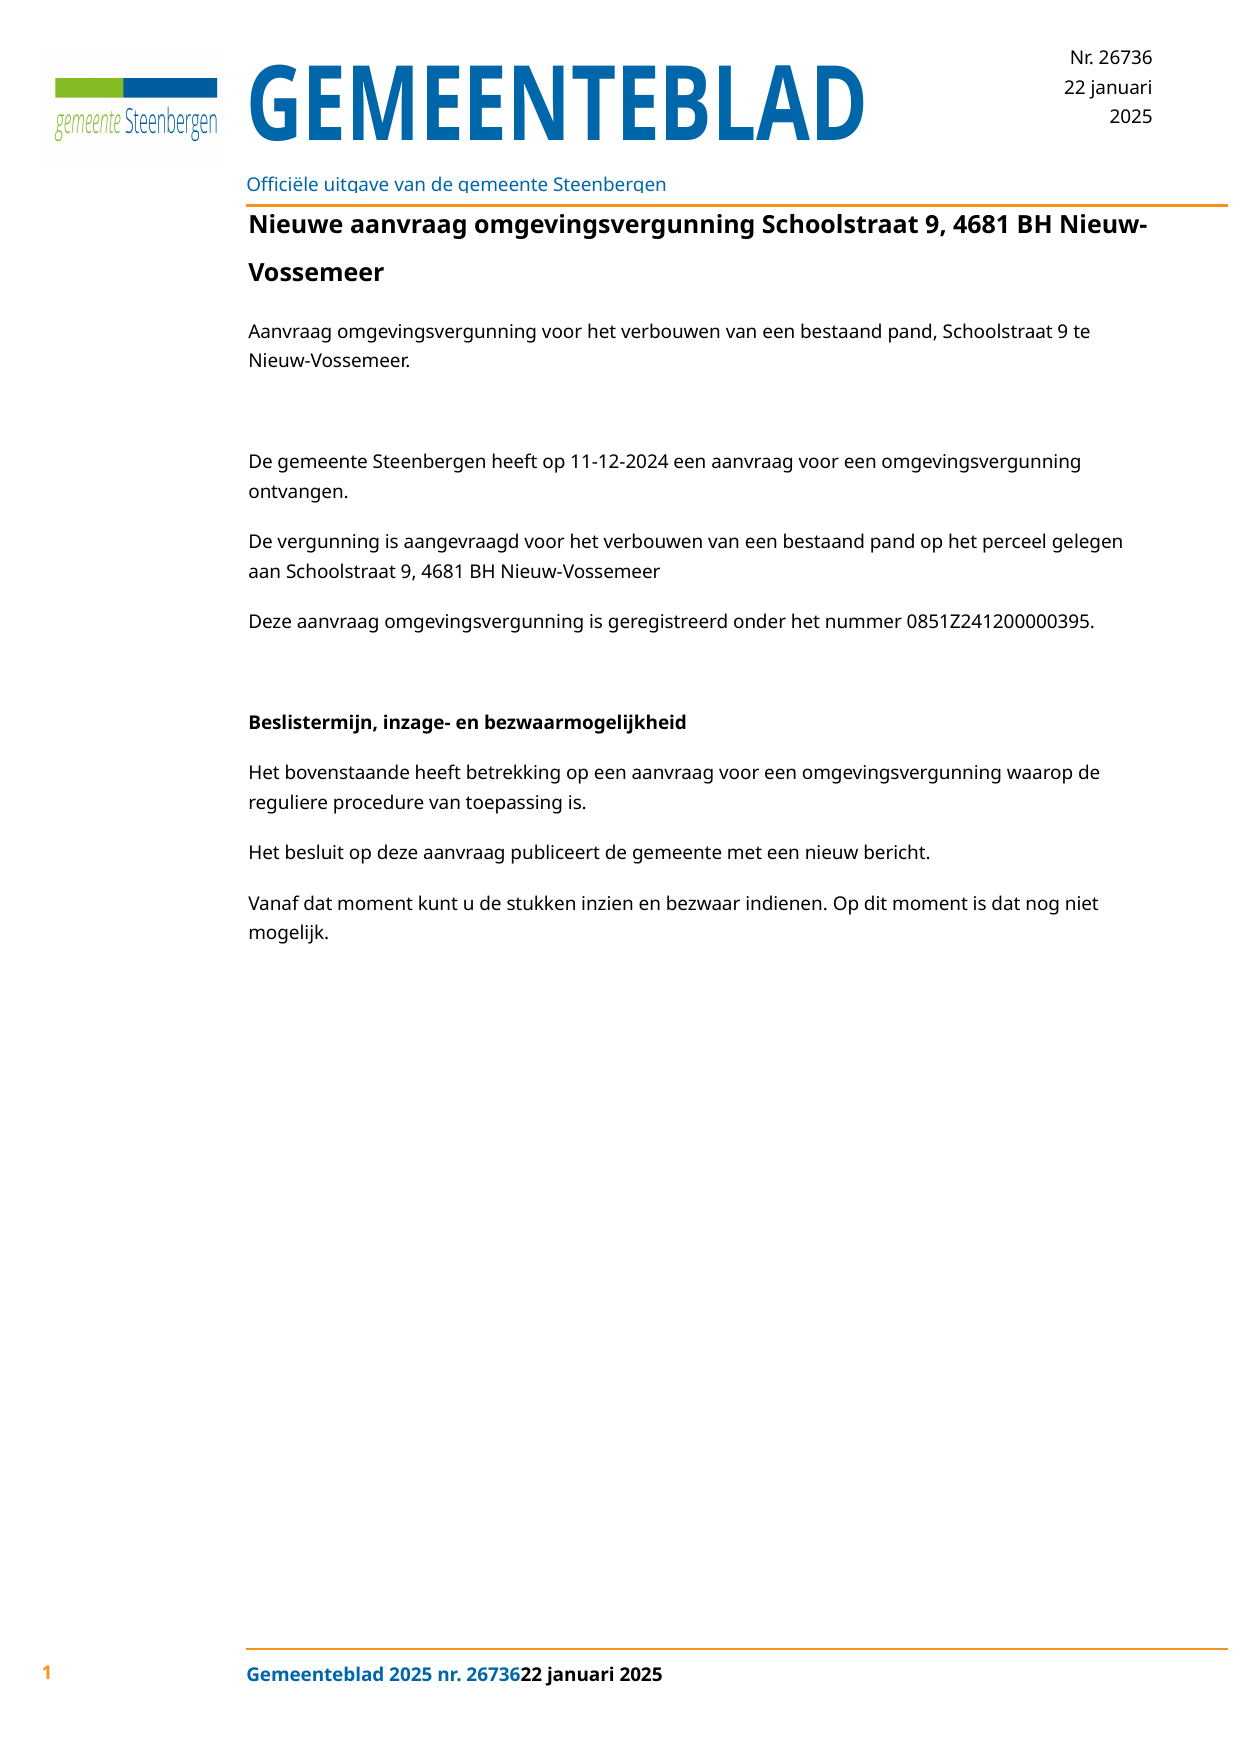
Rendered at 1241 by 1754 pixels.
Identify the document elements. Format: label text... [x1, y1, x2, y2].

text De gemeente Steenbergen heeft op 11-12-2024 een aanvraag voor een omgevingsvergunning ontvangen. [248, 448, 1152, 504]
text Het bovenstaande heeft betrekking op een aanvraag voor een omgevingsvergunning waarop de reguliere procedure van toepassing is. [248, 759, 1152, 815]
text Deze aanvraag omgevingsvergunning is geregistreerd onder het nummer 0851Z241200000395. [248, 608, 1152, 634]
text Aanvraag omgevingsvergunning voor het verbouwen van een bestaand pand, Schoolstraat 9 te Nieuw-Vossemeer. [248, 318, 1152, 373]
text De vergunning is aangevraagd voor het verbouwen van een bestaand pand op het perceel gelegen aan Schoolstraat 9, 4681 BH Nieuw-Vossemeer [248, 528, 1152, 584]
picture [41, 47, 231, 172]
text Het besluit op deze aanvraag publiceert de gemeente met een nieuw bericht. [248, 839, 1152, 865]
text Nieuwe aanvraag omgevingsvergunning Schoolstraat 9, 4681 BH Nieuw-Vossemeer [248, 207, 1152, 288]
text Beslistermijn, inzage- en bezwaarmogelijkheid [248, 709, 1152, 735]
text Vanaf dat moment kunt u de stukken inzien en bezwaar indienen. Op dit moment is dat nog niet mogelijk. [248, 890, 1152, 945]
